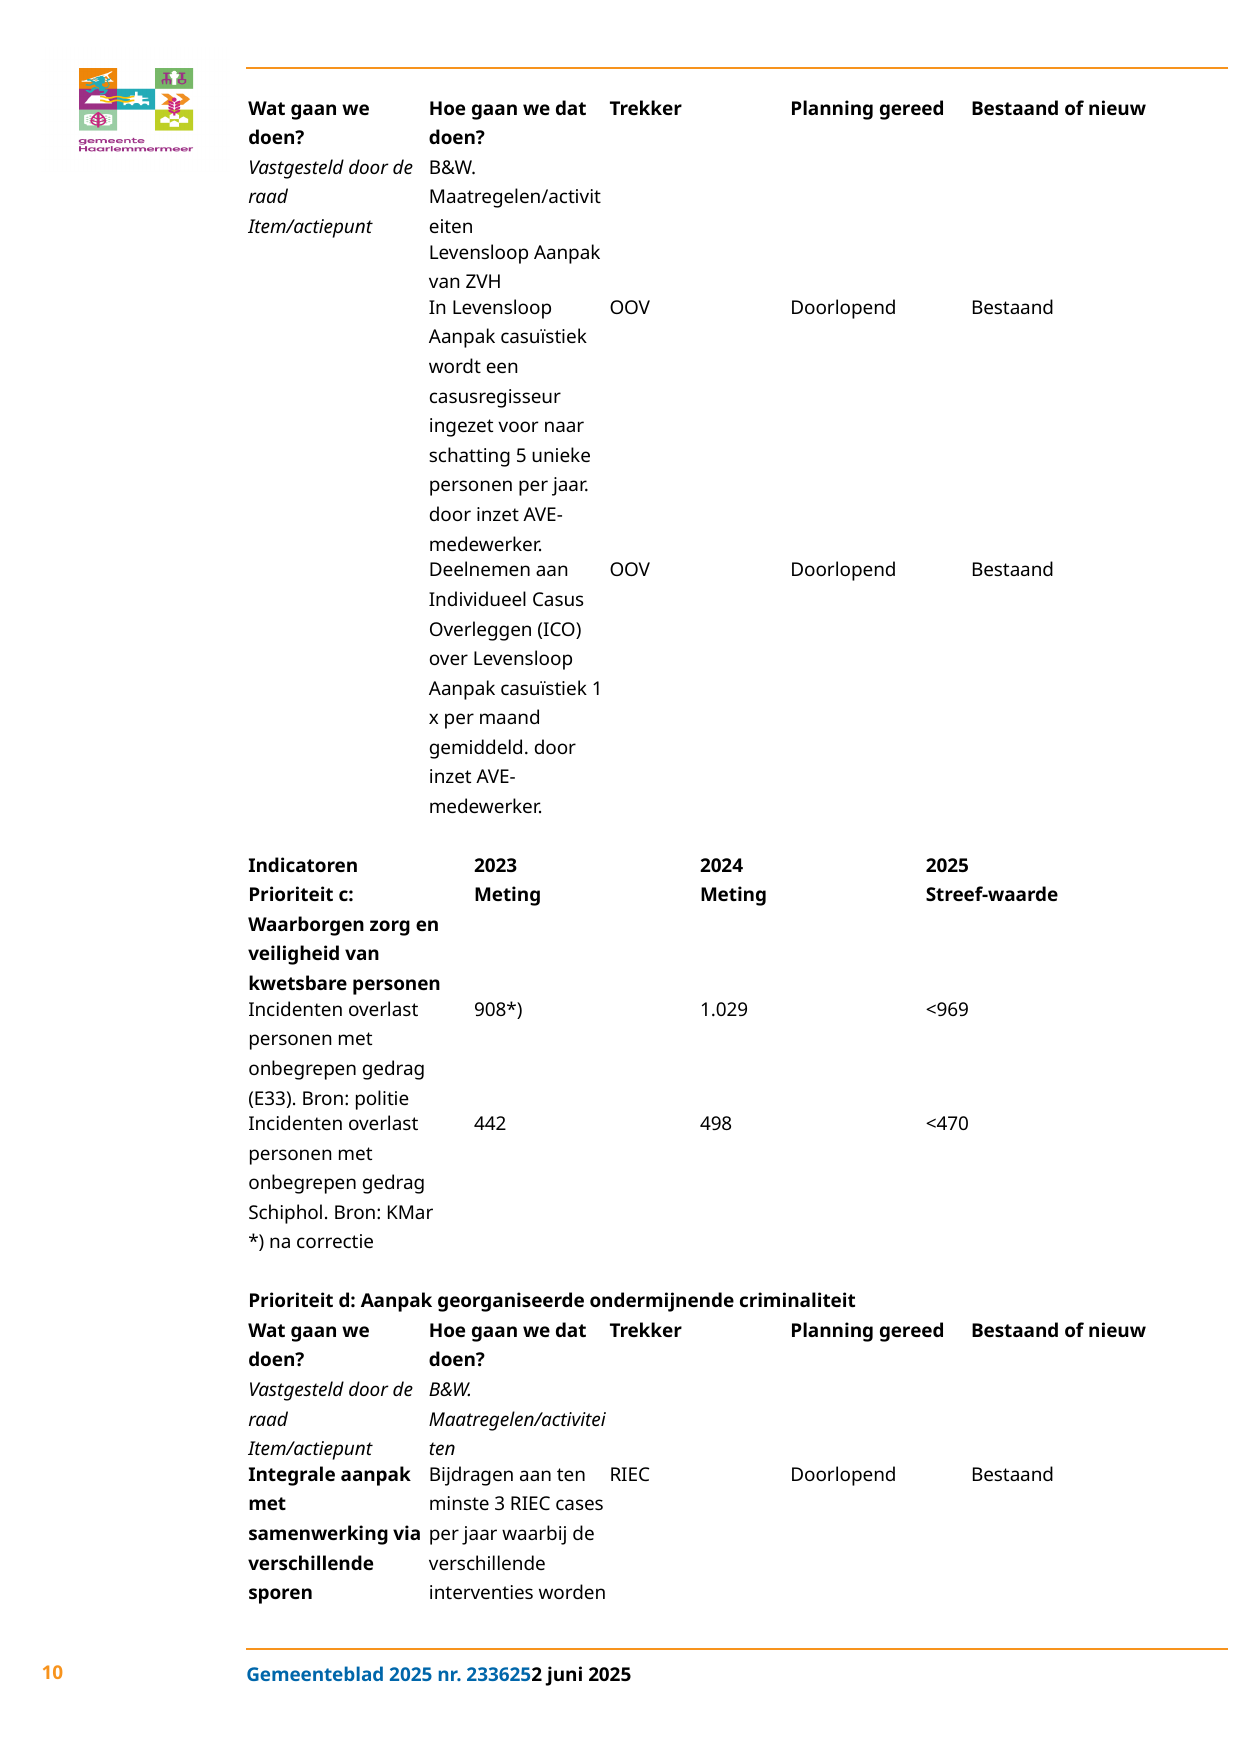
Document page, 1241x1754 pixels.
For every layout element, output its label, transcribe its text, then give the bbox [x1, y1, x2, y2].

table_header Hoe gaan we dat doen? B&W. Maatregelen/activiteiten [429, 95, 609, 239]
table_cell RIEC [609, 1461, 790, 1605]
table_cell OOV [609, 294, 790, 557]
table_cell <470 [926, 1110, 1152, 1225]
table_cell 1.029 [700, 996, 926, 1110]
table_header 2025 Streef-waarde [926, 852, 1152, 996]
table_cell Bestaand [971, 1461, 1152, 1605]
table_header Bestaand of nieuw [971, 95, 1152, 239]
table_cell 442 [474, 1110, 700, 1225]
table_header Trekker [609, 95, 790, 239]
table_cell Bestaand [971, 557, 1152, 819]
table_cell Integrale aanpak met samenwerking via verschillende sporen [248, 1461, 429, 1605]
table_header Wat gaan we doen? Vastgesteld door de raad Item/actiepunt [248, 95, 429, 239]
table_cell OOV [609, 557, 790, 819]
table_cell Bijdragen aan ten minste 3 RIEC cases per jaar waarbij de verschillende interventies worden [429, 1461, 609, 1605]
table_cell [248, 239, 429, 819]
table_header Bestaand of nieuw [971, 1317, 1152, 1461]
table_cell [609, 239, 790, 294]
table_cell Bestaand [971, 294, 1152, 557]
table_cell Doorlopend [790, 557, 971, 819]
table_header Wat gaan we doen? Vastgesteld door de raad Item/actiepunt [248, 1317, 429, 1461]
table_header Trekker [609, 1317, 790, 1461]
table_header Planning gereed [790, 1317, 971, 1461]
table_cell [790, 239, 971, 294]
table_cell Deelnemen aan Individueel Casus Overleggen (ICO) over Levensloop Aanpak casuïstiek 1 x per maand gemiddeld. door inzet AVE-medewerker. [429, 557, 609, 819]
table_cell Incidenten overlast personen met onbegrepen gedrag Schiphol. Bron: KMar [248, 1110, 474, 1225]
text *) na correctie [248, 1228, 1152, 1254]
table_cell 908*) [474, 996, 700, 1110]
table_cell <969 [926, 996, 1152, 1110]
table_header 2023 Meting [474, 852, 700, 996]
table_cell 498 [700, 1110, 926, 1225]
table_cell Levensloop Aanpak van ZVH [429, 239, 609, 294]
table_cell In Levensloop Aanpak casuïstiek wordt een casusregisseur ingezet voor naar schatting 5 unieke personen per jaar. door inzet AVE-medewerker. [429, 294, 609, 557]
picture [41, 47, 231, 172]
table_cell Incidenten overlast personen met onbegrepen gedrag (E33). Bron: politie [248, 996, 474, 1110]
table_cell [971, 239, 1152, 294]
table_cell Doorlopend [790, 1461, 971, 1605]
text Prioriteit d: Aanpak georganiseerde ondermijnende criminaliteit [248, 1287, 1152, 1313]
table_header Indicatoren Prioriteit c: Waarborgen zorg en veiligheid van kwetsbare personen [248, 852, 474, 996]
table_cell Doorlopend [790, 294, 971, 557]
table_header Planning gereed [790, 95, 971, 239]
table_header 2024 Meting [700, 852, 926, 996]
table_header Hoe gaan we dat doen? B&W. Maatregelen/activiteiten [429, 1317, 609, 1461]
